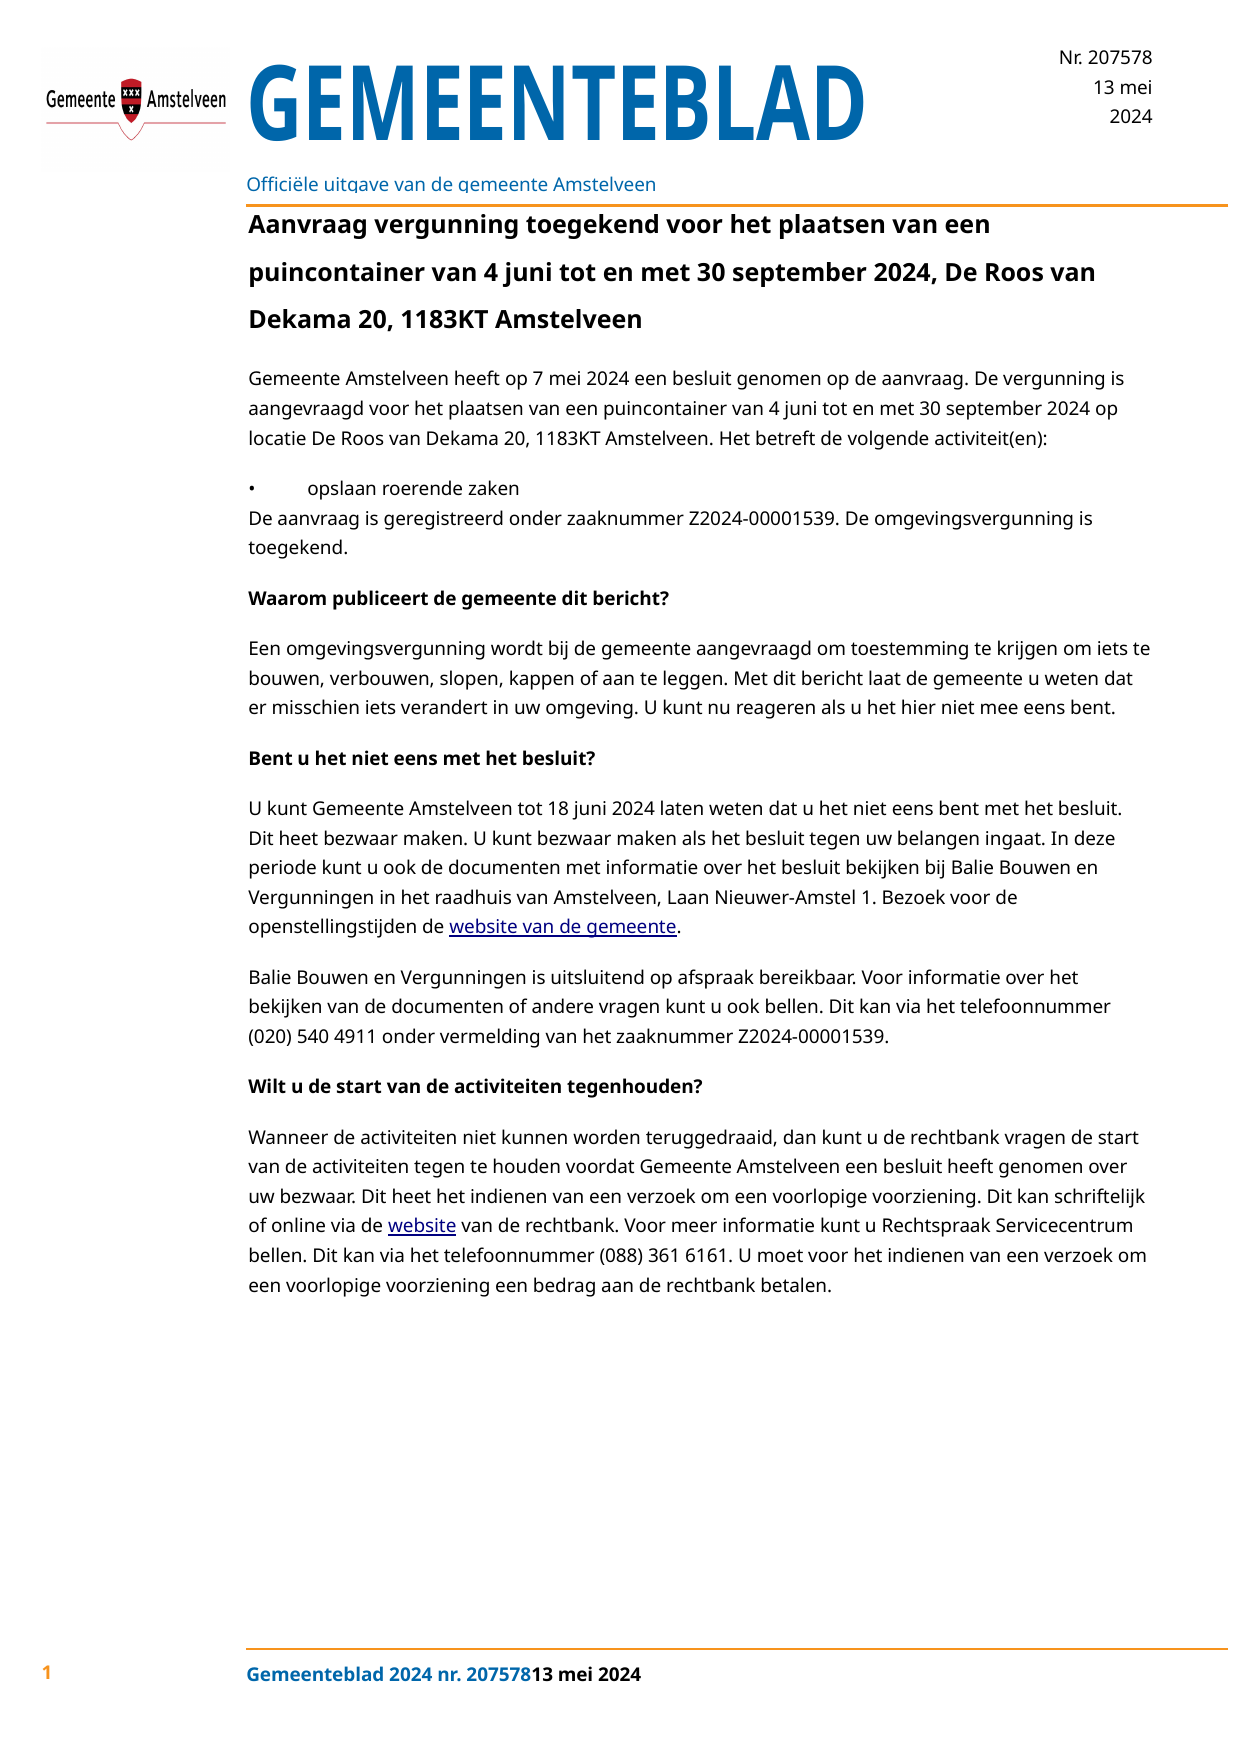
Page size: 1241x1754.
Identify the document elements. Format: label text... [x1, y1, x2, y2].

picture [41, 47, 231, 172]
text Een omgevingsvergunning wordt bij de gemeente aangevraagd om toestemming te krijgen om iets te bouwen, verbouwen, slopen, kappen of aan te leggen. Met dit bericht laat de gemeente u weten dat er misschien iets verandert in uw omgeving. U kunt nu reageren als u het hier niet mee eens bent. [248, 635, 1152, 720]
text De aanvraag is geregistreerd onder zaaknummer Z2024-00001539. De omgevingsvergunning is toegekend. [248, 505, 1152, 560]
text Balie Bouwen en Vergunningen is uitsluitend op afspraak bereikbaar. Voor informatie over het bekijken van de documenten of andere vragen kunt u ook bellen. Dit kan via het telefoonnummer (020) 540 4911 onder vermelding van het zaaknummer Z2024-00001539. [248, 964, 1152, 1049]
text Gemeente Amstelveen heeft op 7 mei 2024 een besluit genomen op de aanvraag. De vergunning is aangevraagd voor het plaatsen van een puincontainer van 4 juni tot en met 30 september 2024 op locatie De Roos van Dekama 20, 1183KT Amstelveen. Het betreft de volgende activiteit(en): [248, 366, 1152, 450]
text Wanneer de activiteiten niet kunnen worden teruggedraaid, dan kunt u de rechtbank vragen de start van de activiteiten tegen te houden voordat Gemeente Amstelveen een besluit heeft genomen over uw bezwaar. Dit heet het indienen van een verzoek om een voorlopige voorziening. Dit kan schriftelijk of online via de website van de rechtbank. Voor meer informatie kunt u Rechtspraak Servicecentrum bellen. Dit kan via het telefoonnummer (088) 361 6161. U moet voor het indienen van een verzoek om een voorlopige voorziening een bedrag aan de rechtbank betalen. [248, 1124, 1152, 1297]
list opslaan roerende zaken [248, 475, 1152, 501]
text Wilt u de start van de activiteiten tegenhouden? [248, 1073, 1152, 1099]
text Bent u het niet eens met het besluit? [248, 745, 1152, 770]
text Aanvraag vergunning toegekend voor het plaatsen van een puincontainer van 4 juni tot en met 30 september 2024, De Roos van Dekama 20, 1183KT Amstelveen [248, 207, 1152, 336]
text Waarom publiceert de gemeente dit bericht? [248, 585, 1152, 610]
text U kunt Gemeente Amstelveen tot 18 juni 2024 laten weten dat u het niet eens bent met het besluit. Dit heet bezwaar maken. U kunt bezwaar maken als het besluit tegen uw belangen ingaat. In deze periode kunt u ook de documenten met informatie over het besluit bekijken bij Balie Bouwen en Vergunningen in het raadhuis van Amstelveen, Laan Nieuwer-Amstel 1. Bezoek voor de openstellingstijden de website van de gemeente. [248, 795, 1152, 939]
